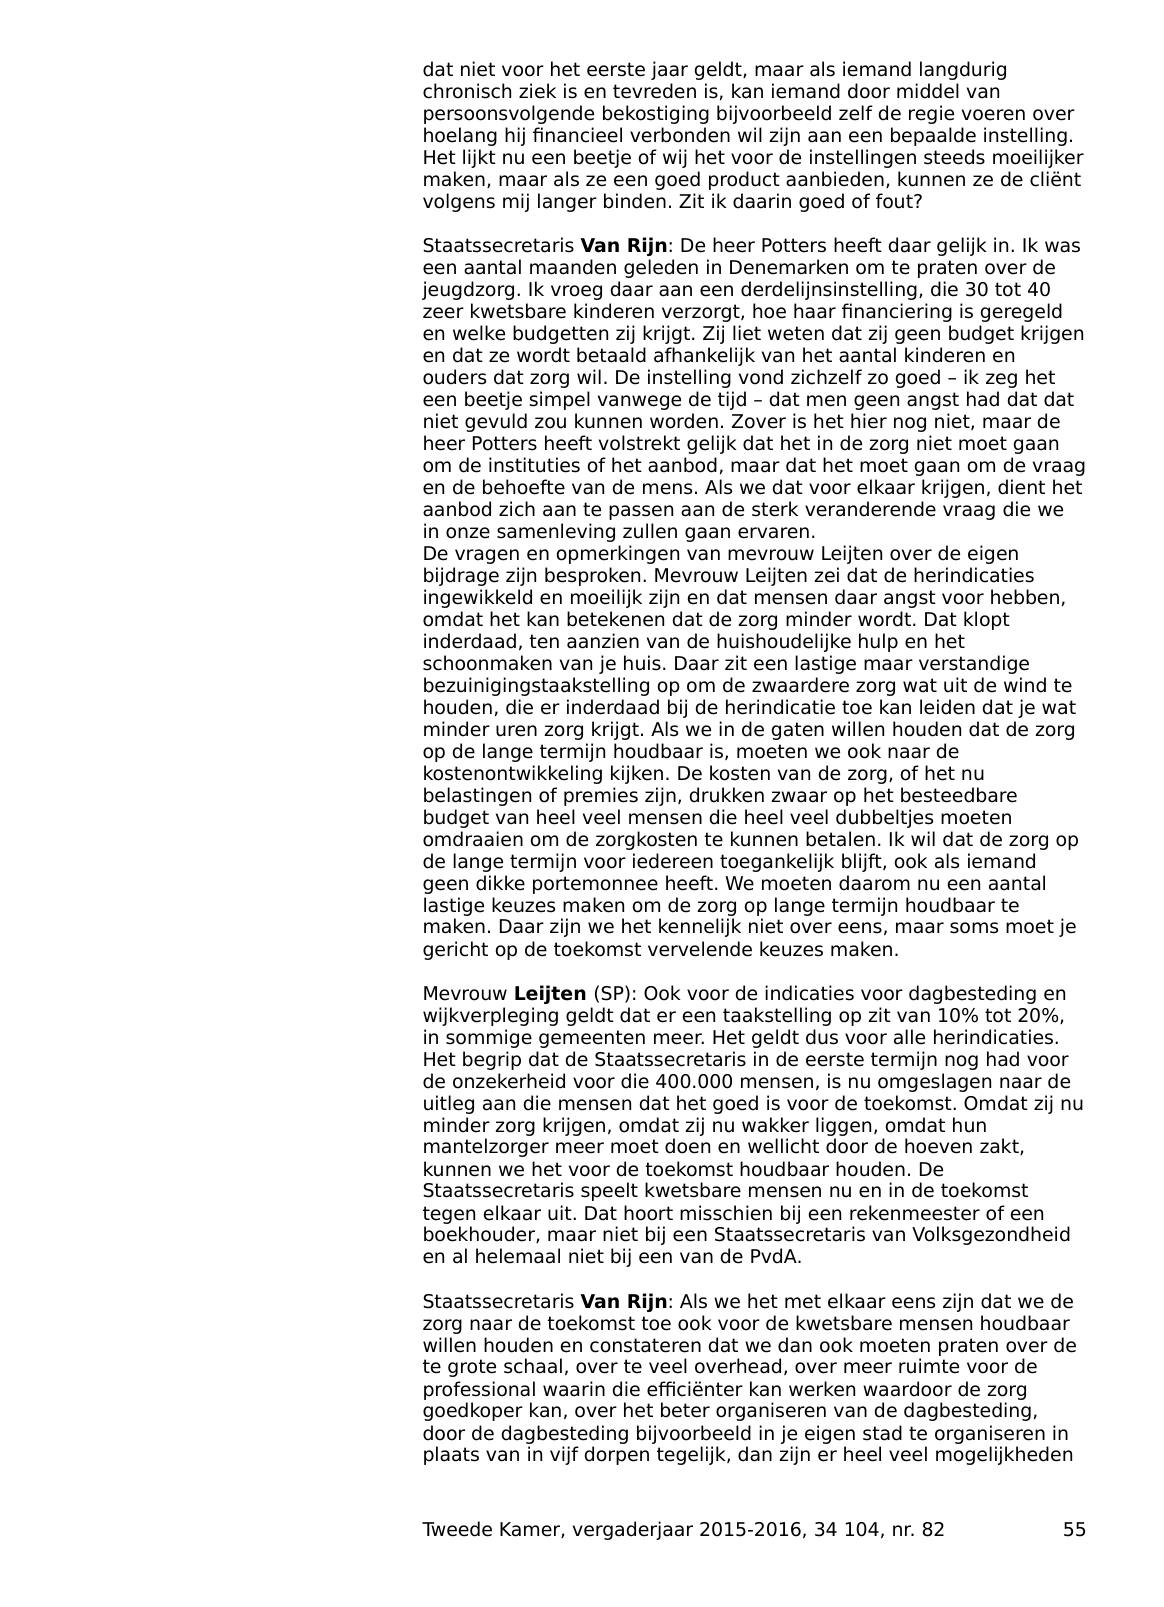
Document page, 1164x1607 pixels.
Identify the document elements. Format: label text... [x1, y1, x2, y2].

text Staatssecretaris Van Rijn: Als we het met elkaar eens zijn dat we de zorg naar de toekomst toe ook voor de kwetsbare mensen houdbaar willen houden en constateren dat we dan ook moeten praten over de te grote schaal, over te veel overhead, over meer ruimte voor de professional waarin die efficiënter kan werken waardoor de zorg goedkoper kan, over het beter organiseren van de dagbesteding, door de dagbesteding bijvoorbeeld in je eigen stad te organiseren in plaats van in vijf dorpen tegelijk, dan zijn er heel veel mogelijkheden [422, 1291, 1087, 1466]
text De vragen en opmerkingen van mevrouw Leijten over de eigen bijdrage zijn besproken. Mevrouw Leijten zei dat de herindicaties ingewikkeld en moeilijk zijn en dat mensen daar angst voor hebben, omdat het kan betekenen dat de zorg minder wordt. Dat klopt inderdaad, ten aanzien van de huishoudelijke hulp en het schoonmaken van je huis. Daar zit een lastige maar verstandige bezuinigingstaakstelling op om de zwaardere zorg wat uit de wind te houden, die er inderdaad bij de herindicatie toe kan leiden dat je wat minder uren zorg krijgt. Als we in de gaten willen houden dat de zorg op de lange termijn houdbaar is, moeten we ook naar de kostenontwikkeling kijken. De kosten van de zorg, of het nu belastingen of premies zijn, drukken zwaar op het besteedbare budget van heel veel mensen die heel veel dubbeltjes moeten omdraaien om de zorgkosten te kunnen betalen. Ik wil dat de zorg op de lange termijn voor iedereen toegankelijk blijft, ook als iemand geen dikke portemonnee heeft. We moeten daarom nu een aantal lastige keuzes maken om de zorg op lange termijn houdbaar te maken. Daar zijn we het kennelijk niet over eens, maar soms moet je gericht op de toekomst vervelende keuzes maken. [422, 543, 1087, 960]
text Mevrouw Leijten (SP): Ook voor de indicaties voor dagbesteding en wijkverpleging geldt dat er een taakstelling op zit van 10% tot 20%, in sommige gemeenten meer. Het geldt dus voor alle herindicaties. Het begrip dat de Staatssecretaris in de eerste termijn nog had voor de onzekerheid voor die 400.000 mensen, is nu omgeslagen naar de uitleg aan die mensen dat het goed is voor de toekomst. Omdat zij nu minder zorg krijgen, omdat zij nu wakker liggen, omdat hun mantelzorger meer moet doen en wellicht door de hoeven zakt, kunnen we het voor de toekomst houdbaar houden. De Staatssecretaris speelt kwetsbare mensen nu en in de toekomst tegen elkaar uit. Dat hoort misschien bij een rekenmeester of een boekhouder, maar niet bij een Staatssecretaris van Volksgezondheid en al helemaal niet bij een van de PvdA. [422, 983, 1087, 1268]
text dat niet voor het eerste jaar geldt, maar als iemand langdurig chronisch ziek is en tevreden is, kan iemand door middel van persoonsvolgende bekostiging bijvoorbeeld zelf de regie voeren over hoelang hij financieel verbonden wil zijn aan een bepaalde instelling. Het lijkt nu een beetje of wij het voor de instellingen steeds moeilijker maken, maar als ze een goed product aanbieden, kunnen ze de cliënt volgens mij langer binden. Zit ik daarin goed of fout? [422, 59, 1087, 213]
text Staatssecretaris Van Rijn: De heer Potters heeft daar gelijk in. Ik was een aantal maanden geleden in Denemarken om te praten over de jeugdzorg. Ik vroeg daar aan een derdelijnsinstelling, die 30 tot 40 zeer kwetsbare kinderen verzorgt, hoe haar financiering is geregeld en welke budgetten zij krijgt. Zij liet weten dat zij geen budget krijgen en dat ze wordt betaald afhankelijk van het aantal kinderen en ouders dat zorg wil. De instelling vond zichzelf zo goed – ik zeg het een beetje simpel vanwege de tijd – dat men geen angst had dat dat niet gevuld zou kunnen worden. Zover is het hier nog niet, maar de heer Potters heeft volstrekt gelijk dat het in de zorg niet moet gaan om de instituties of het aanbod, maar dat het moet gaan om de vraag en de behoefte van de mens. Als we dat voor elkaar krijgen, dient het aanbod zich aan te passen aan de sterk veranderende vraag die we in onze samenleving zullen gaan ervaren. [422, 235, 1087, 543]
